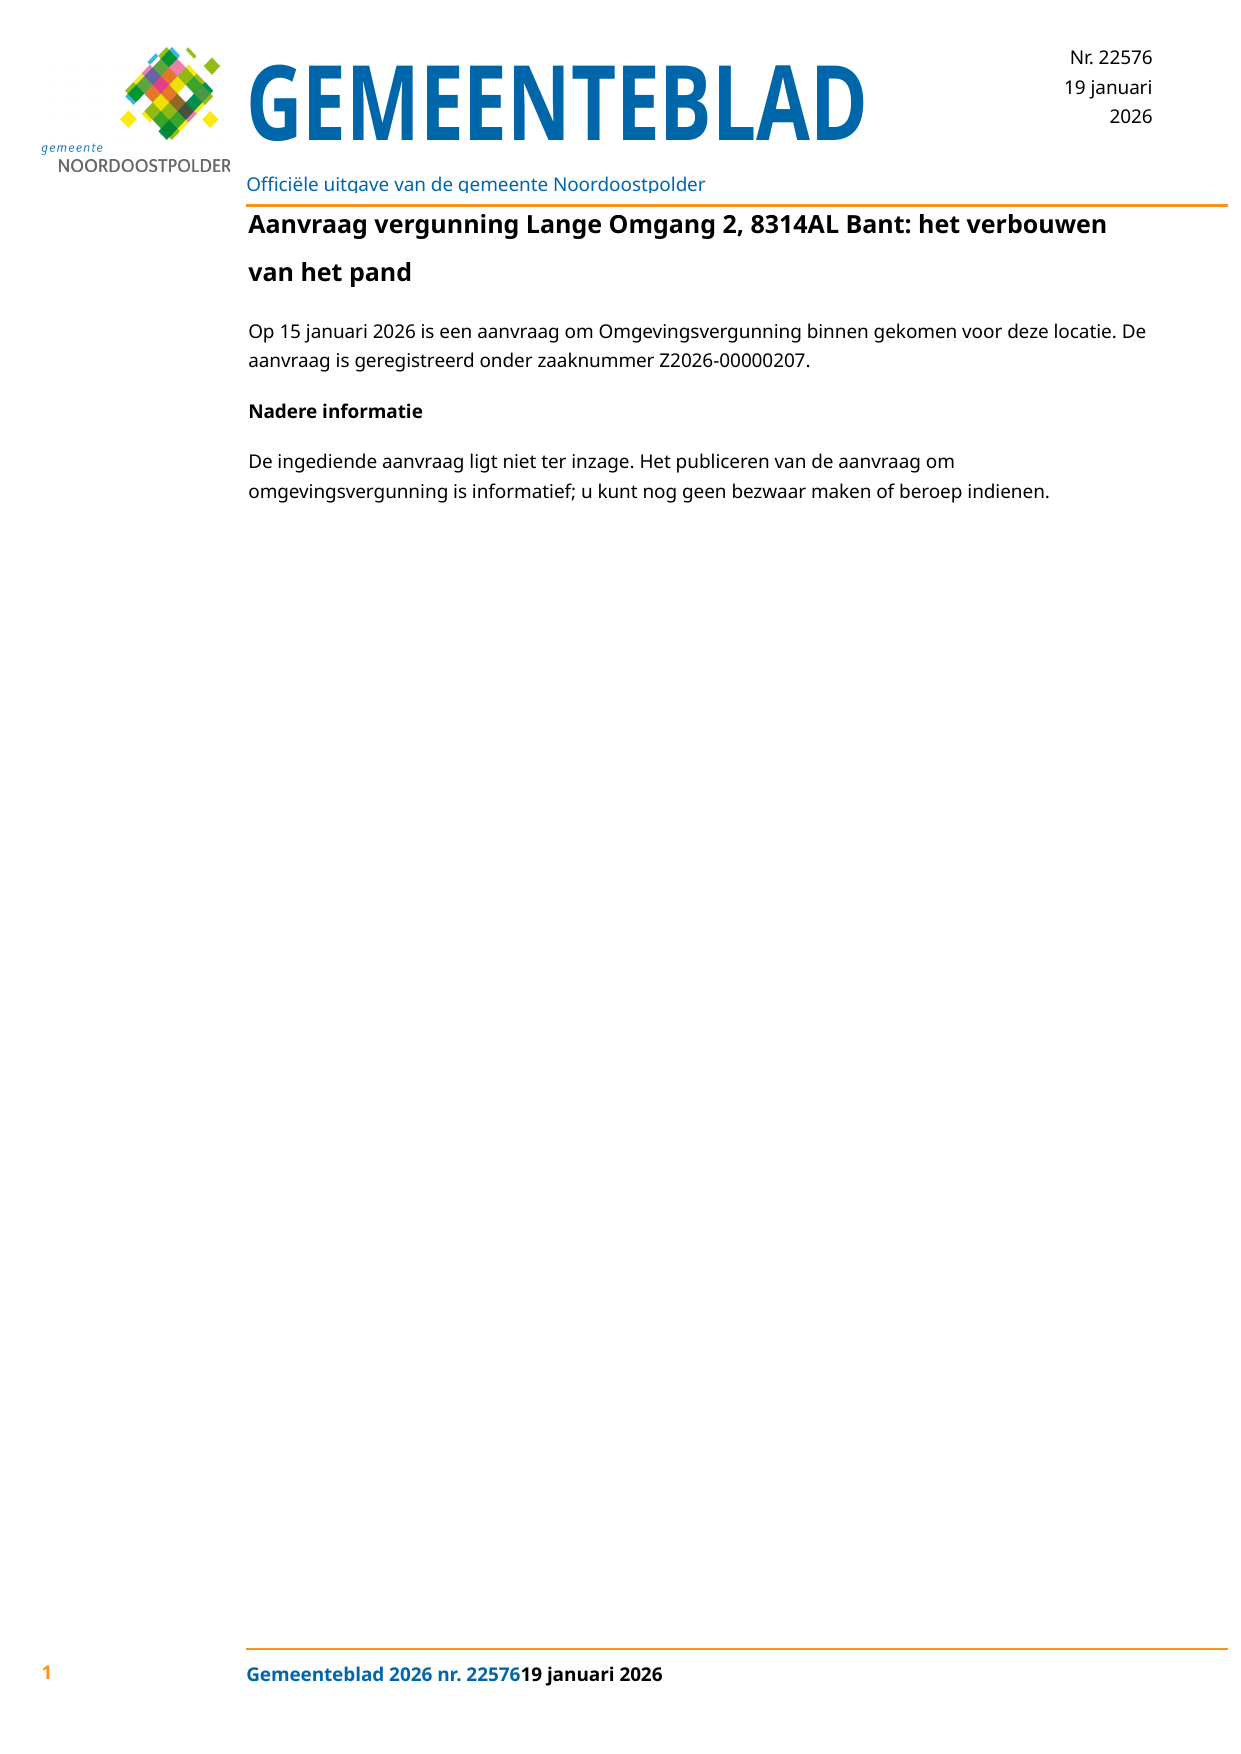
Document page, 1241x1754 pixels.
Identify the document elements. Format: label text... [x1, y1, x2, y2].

text De ingediende aanvraag ligt niet ter inzage. Het publiceren van de aanvraag om omgevingsvergunning is informatief; u kunt nog geen bezwaar maken of beroep indienen. [248, 448, 1152, 504]
text Op 15 januari 2026 is een aanvraag om Omgevingsvergunning binnen gekomen voor deze locatie. De aanvraag is geregistreerd onder zaaknummer Z2026-00000207. [248, 318, 1152, 373]
picture [41, 47, 231, 172]
text Nadere informatie [248, 398, 1152, 424]
text Aanvraag vergunning Lange Omgang 2, 8314AL Bant: het verbouwen van het pand [248, 207, 1152, 288]
